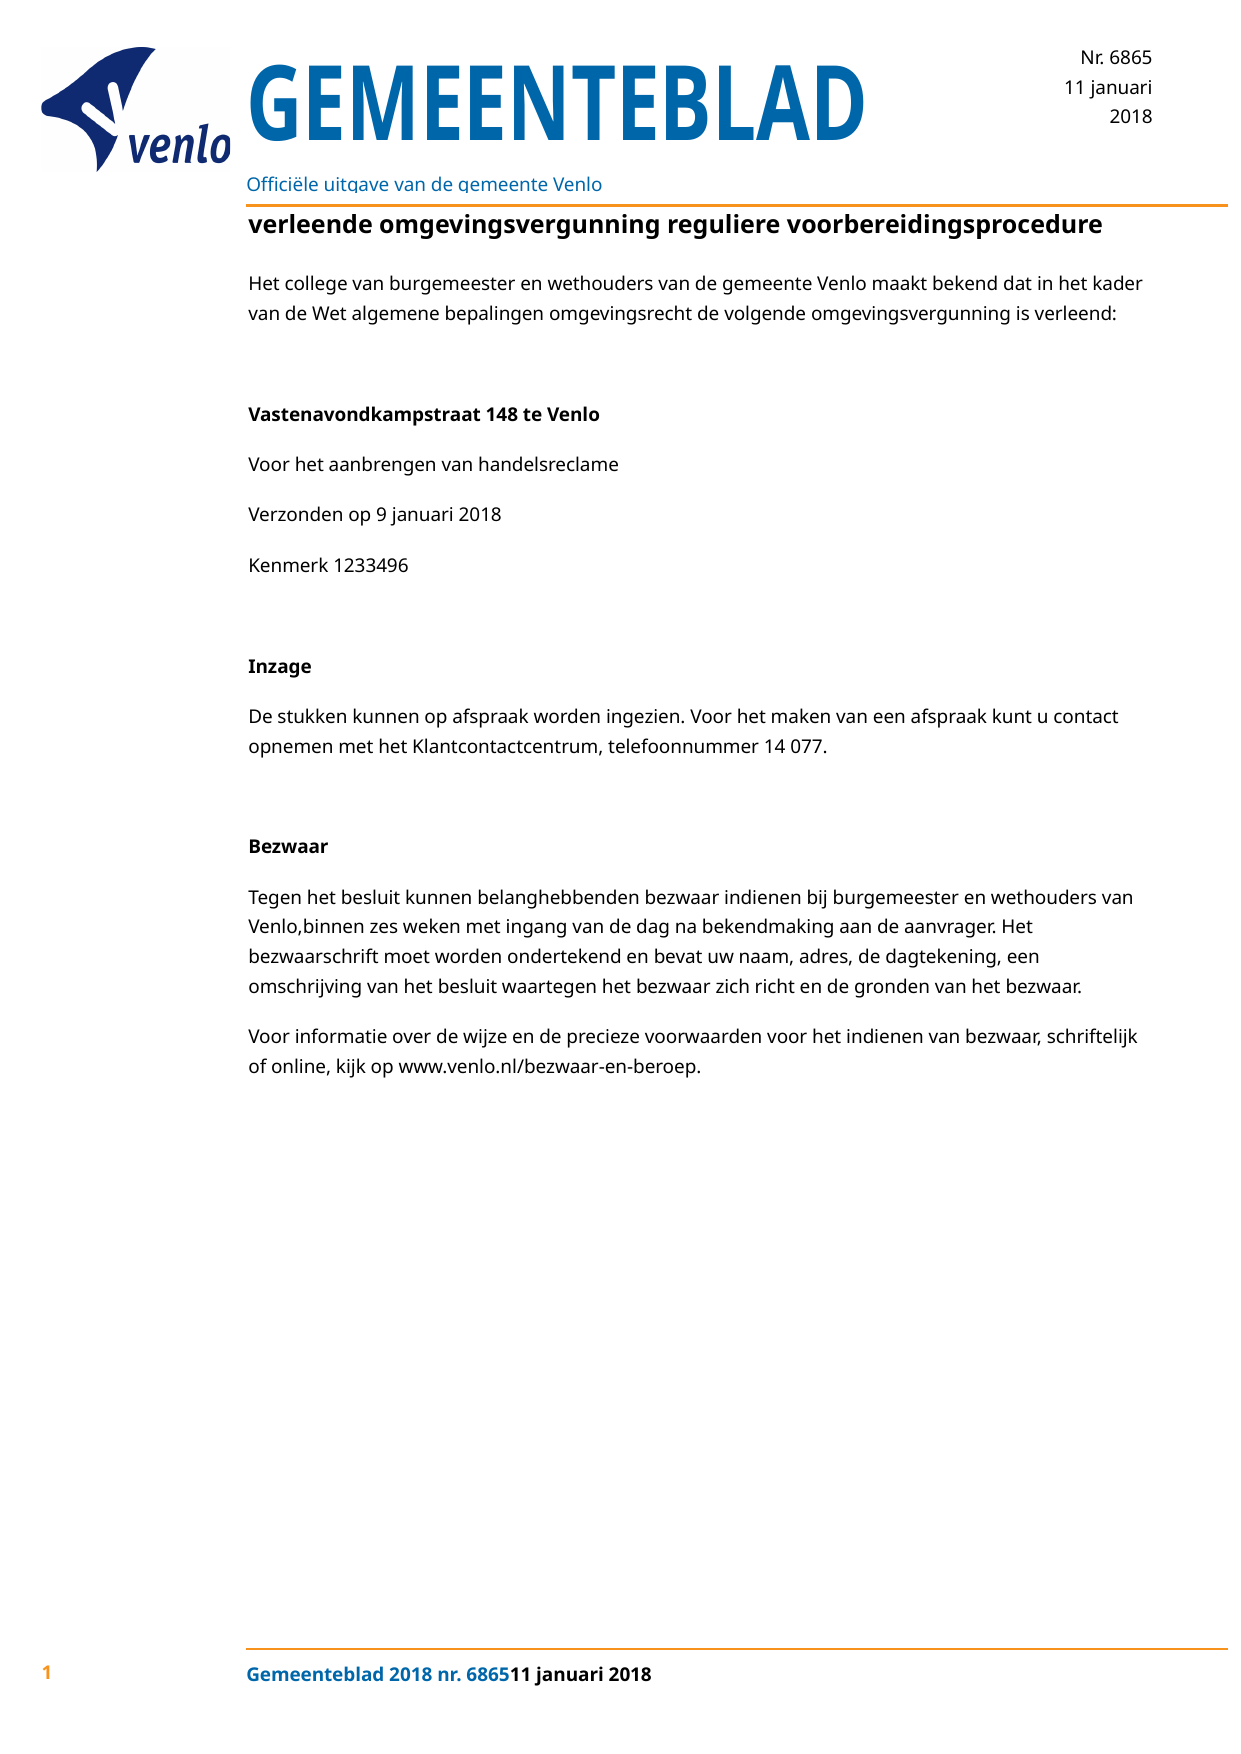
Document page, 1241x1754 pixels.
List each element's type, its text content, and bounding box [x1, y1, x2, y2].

text Kenmerk 1233496 [248, 552, 1152, 578]
text Vastenavondkampstraat 148 te Venlo [248, 401, 1152, 426]
text Voor het aanbrengen van handelsreclame [248, 451, 1152, 477]
picture [41, 47, 231, 172]
text verleende omgevingsvergunning reguliere voorbereidingsprocedure [248, 207, 1152, 241]
text Het college van burgemeester en wethouders van de gemeente Venlo maakt bekend dat in het kader van de Wet algemene bepalingen omgevingsrecht de volgende omgevingsvergunning is verleend: [248, 270, 1152, 326]
text Verzonden op 9 januari 2018 [248, 502, 1152, 527]
text De stukken kunnen op afspraak worden ingezien. Voor het maken van een afspraak kunt u contact opnemen met het Klantcontactcentrum, telefoonnummer 14 077. [248, 703, 1152, 758]
text Voor informatie over de wijze en de precieze voorwaarden voor het indienen van bezwaar, schriftelijk of online, kijk op www.venlo.nl/bezwaar-en-beroep. [248, 1023, 1152, 1078]
text Inzage [248, 653, 1152, 678]
text Tegen het besluit kunnen belanghebbenden bezwaar indienen bij burgemeester en wethouders van Venlo,binnen zes weken met ingang van de dag na bekendmaking aan de aanvrager. Het bezwaarschrift moet worden ondertekend en bevat uw naam, adres, de dagtekening, een omschrijving van het besluit waartegen het bezwaar zich richt en de gronden van het bezwaar. [248, 884, 1152, 998]
text Bezwaar [248, 834, 1152, 859]
